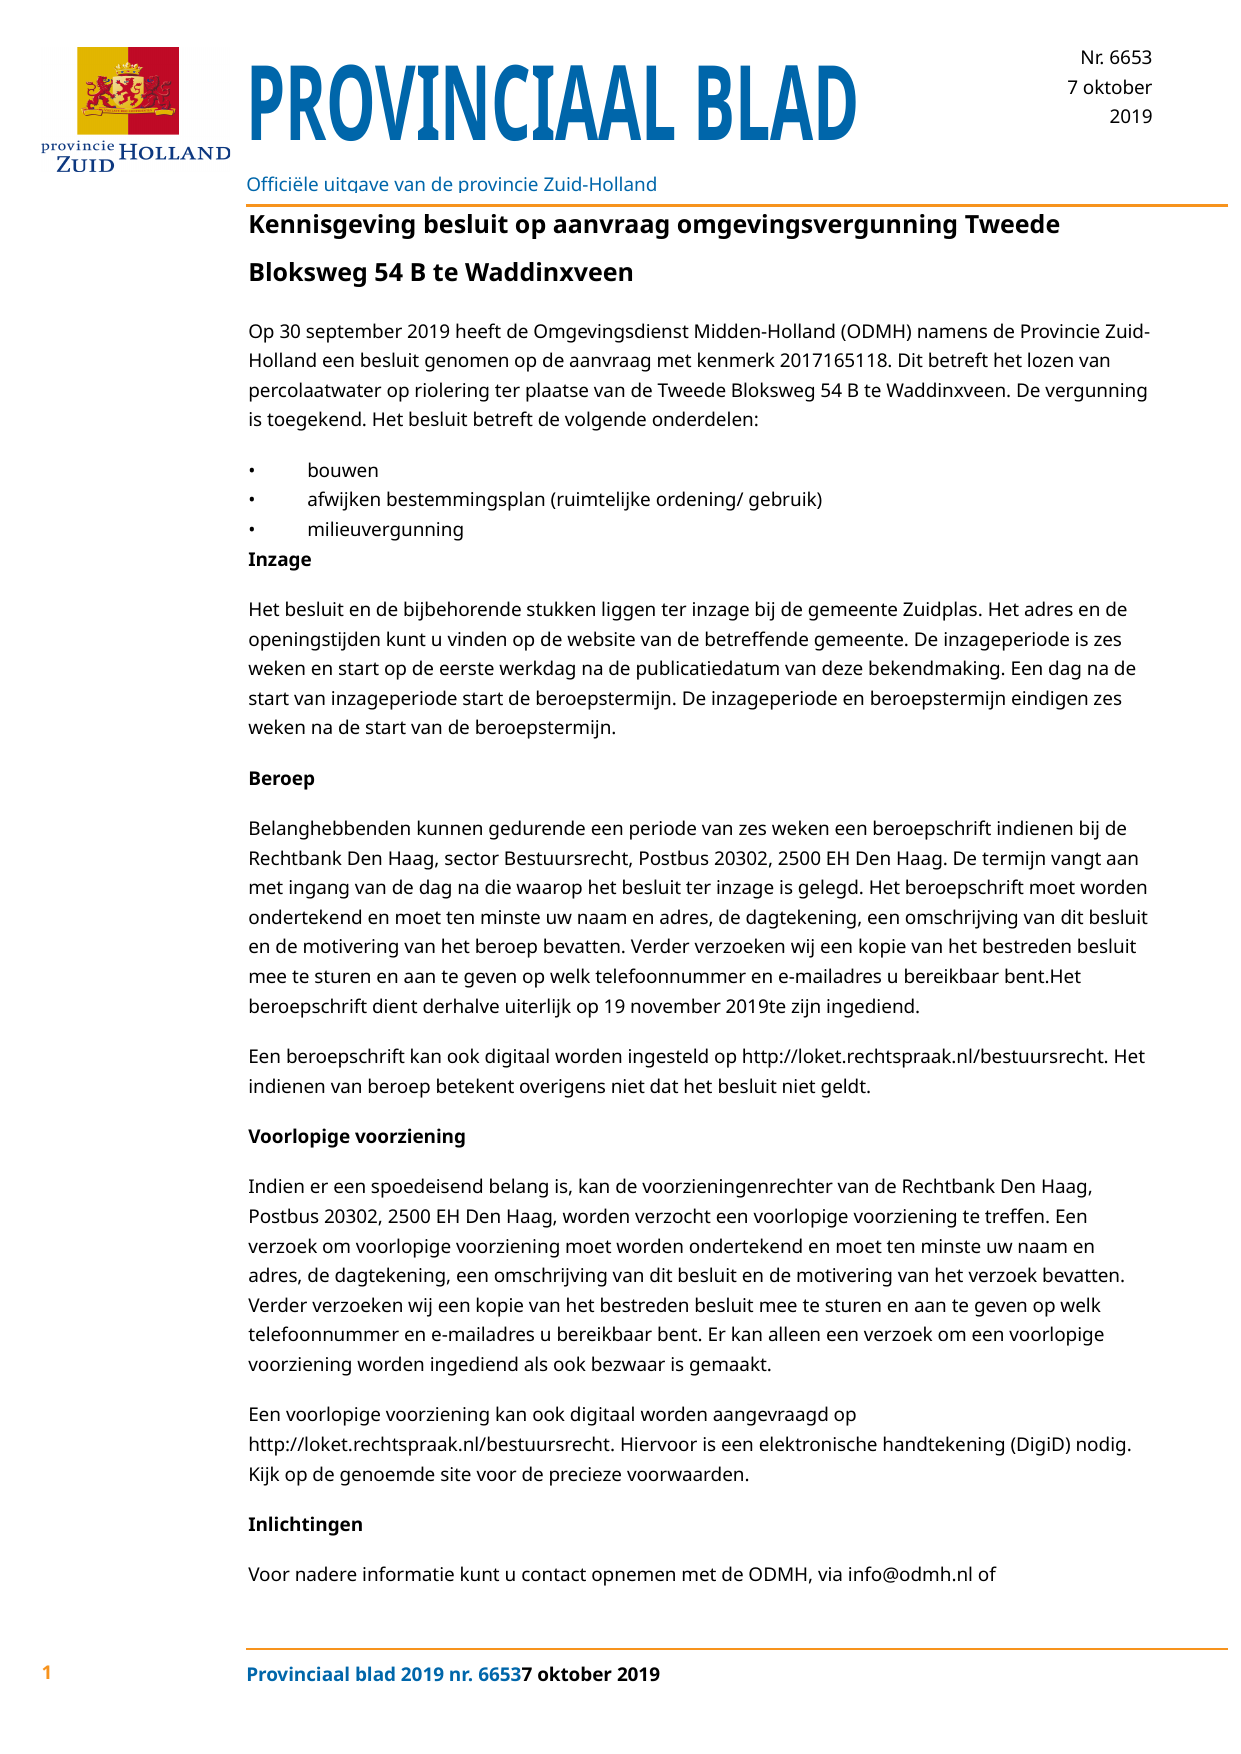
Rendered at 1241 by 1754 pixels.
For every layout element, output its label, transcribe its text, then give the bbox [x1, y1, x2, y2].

text Een beroepschrift kan ook digitaal worden ingesteld op http://loket.rechtspraak.nl/bestuursrecht. Het indienen van beroep betekent overigens niet dat het besluit niet geldt. [248, 1043, 1152, 1099]
text Beroep [248, 765, 1152, 791]
text Belanghebbenden kunnen gedurende een periode van zes weken een beroepschrift indienen bij de Rechtbank Den Haag, sector Bestuursrecht, Postbus 20302, 2500 EH Den Haag. De termijn vangt aan met ingang van de dag na die waarop het besluit ter inzage is gelegd. Het beroepschrift moet worden ondertekend en moet ten minste uw naam en adres, de dagtekening, een omschrijving van dit besluit en de motivering van het beroep bevatten. Verder verzoeken wij een kopie van het bestreden besluit mee te sturen en aan te geven op welk telefoonnummer en e-mailadres u bereikbaar bent.Het beroepschrift dient derhalve uiterlijk op 19 november 2019te zijn ingediend. [248, 815, 1152, 1019]
list afwijken bestemmingsplan (ruimtelijke ordening/ gebruik) [248, 487, 1152, 512]
list milieuvergunning [248, 516, 1152, 542]
text Voorlopige voorziening [248, 1123, 1152, 1149]
text Voor nadere informatie kunt u contact opnemen met de ODMH, via info@odmh.nl of [248, 1562, 1152, 1587]
text Inzage [248, 546, 1152, 572]
text Een voorlopige voorziening kan ook digitaal worden aangevraagd op http://loket.rechtspraak.nl/bestuursrecht. Hiervoor is een elektronische handtekening (DigiD) nodig. Kijk op de genoemde site voor de precieze voorwaarden. [248, 1402, 1152, 1487]
text Het besluit en de bijbehorende stukken liggen ter inzage bij de gemeente Zuidplas. Het adres en de openingstijden kunt u vinden op de website van de betreffende gemeente. De inzageperiode is zes weken en start op de eerste werkdag na de publicatiedatum van deze bekendmaking. Een dag na de start van inzageperiode start de beroepstermijn. De inzageperiode en beroepstermijn eindigen zes weken na de start van de beroepstermijn. [248, 596, 1152, 740]
picture [41, 47, 231, 172]
text Indien er een spoedeisend belang is, kan de voorzieningenrechter van de Rechtbank Den Haag, Postbus 20302, 2500 EH Den Haag, worden verzocht een voorlopige voorziening te treffen. Een verzoek om voorlopige voorziening moet worden ondertekend en moet ten minste uw naam en adres, de dagtekening, een omschrijving van dit besluit en de motivering van het verzoek bevatten. Verder verzoeken wij een kopie van het bestreden besluit mee te sturen en aan te geven op welk telefoonnummer en e-mailadres u bereikbaar bent. Er kan alleen een verzoek om een voorlopige voorziening worden ingediend als ook bezwaar is gemaakt. [248, 1174, 1152, 1377]
list bouwen [248, 457, 1152, 483]
text Kennisgeving besluit op aanvraag omgevingsvergunning Tweede Bloksweg 54 B te Waddinxveen [248, 207, 1152, 288]
text Op 30 september 2019 heeft de Omgevingsdienst Midden-Holland (ODMH) namens de Provincie Zuid-Holland een besluit genomen op de aanvraag met kenmerk 2017165118. Dit betreft het lozen van percolaatwater op riolering ter plaatse van de Tweede Bloksweg 54 B te Waddinxveen. De vergunning is toegekend. Het besluit betreft de volgende onderdelen: [248, 318, 1152, 432]
text Inlichtingen [248, 1511, 1152, 1537]
